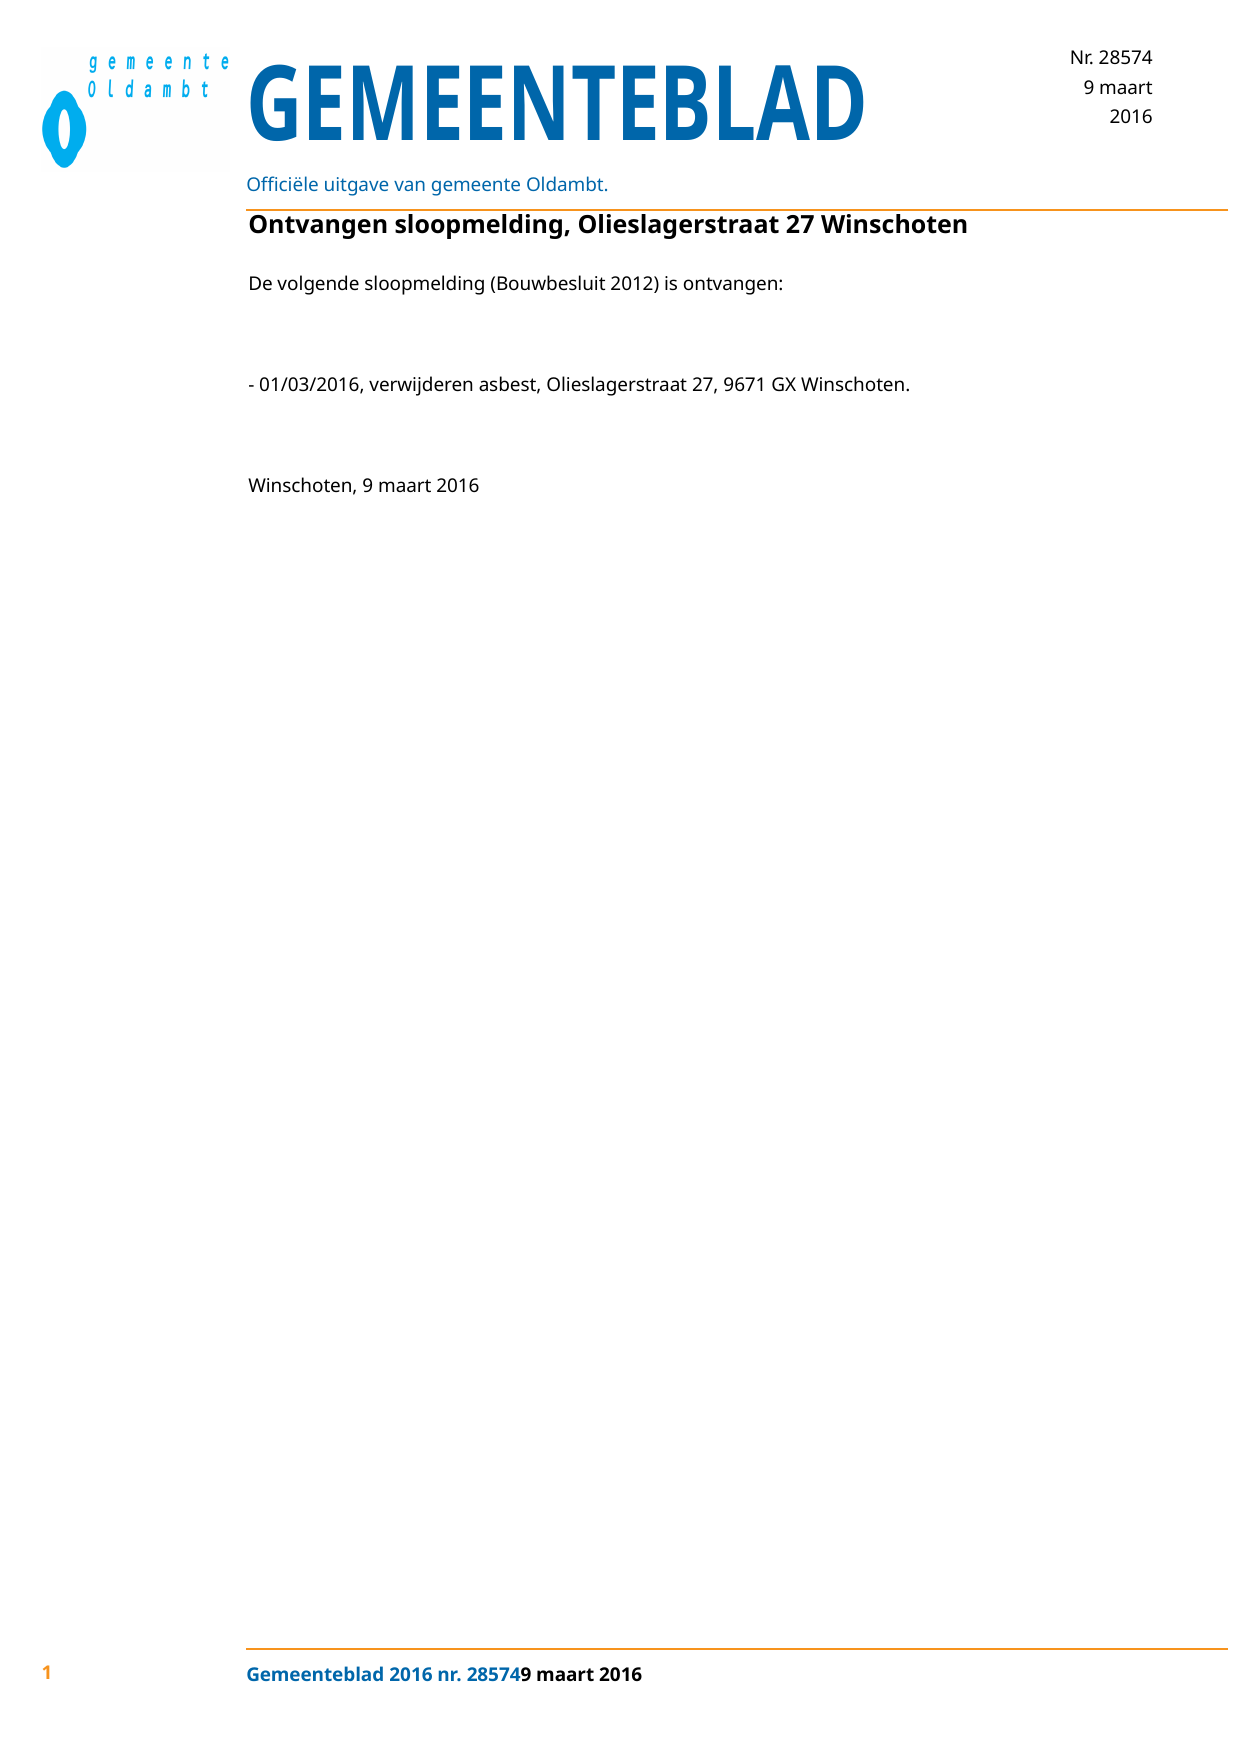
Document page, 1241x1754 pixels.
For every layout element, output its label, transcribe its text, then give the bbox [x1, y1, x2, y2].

text Ontvangen sloopmelding, Olieslagerstraat 27 Winschoten [248, 211, 1152, 241]
text - 01/03/2016, verwijderen asbest, Olieslagerstraat 27, 9671 GX Winschoten. [248, 371, 1152, 397]
text Winschoten, 9 maart 2016 [248, 472, 1152, 498]
text De volgende sloopmelding (Bouwbesluit 2012) is ontvangen: [248, 270, 1152, 296]
picture [41, 47, 231, 172]
